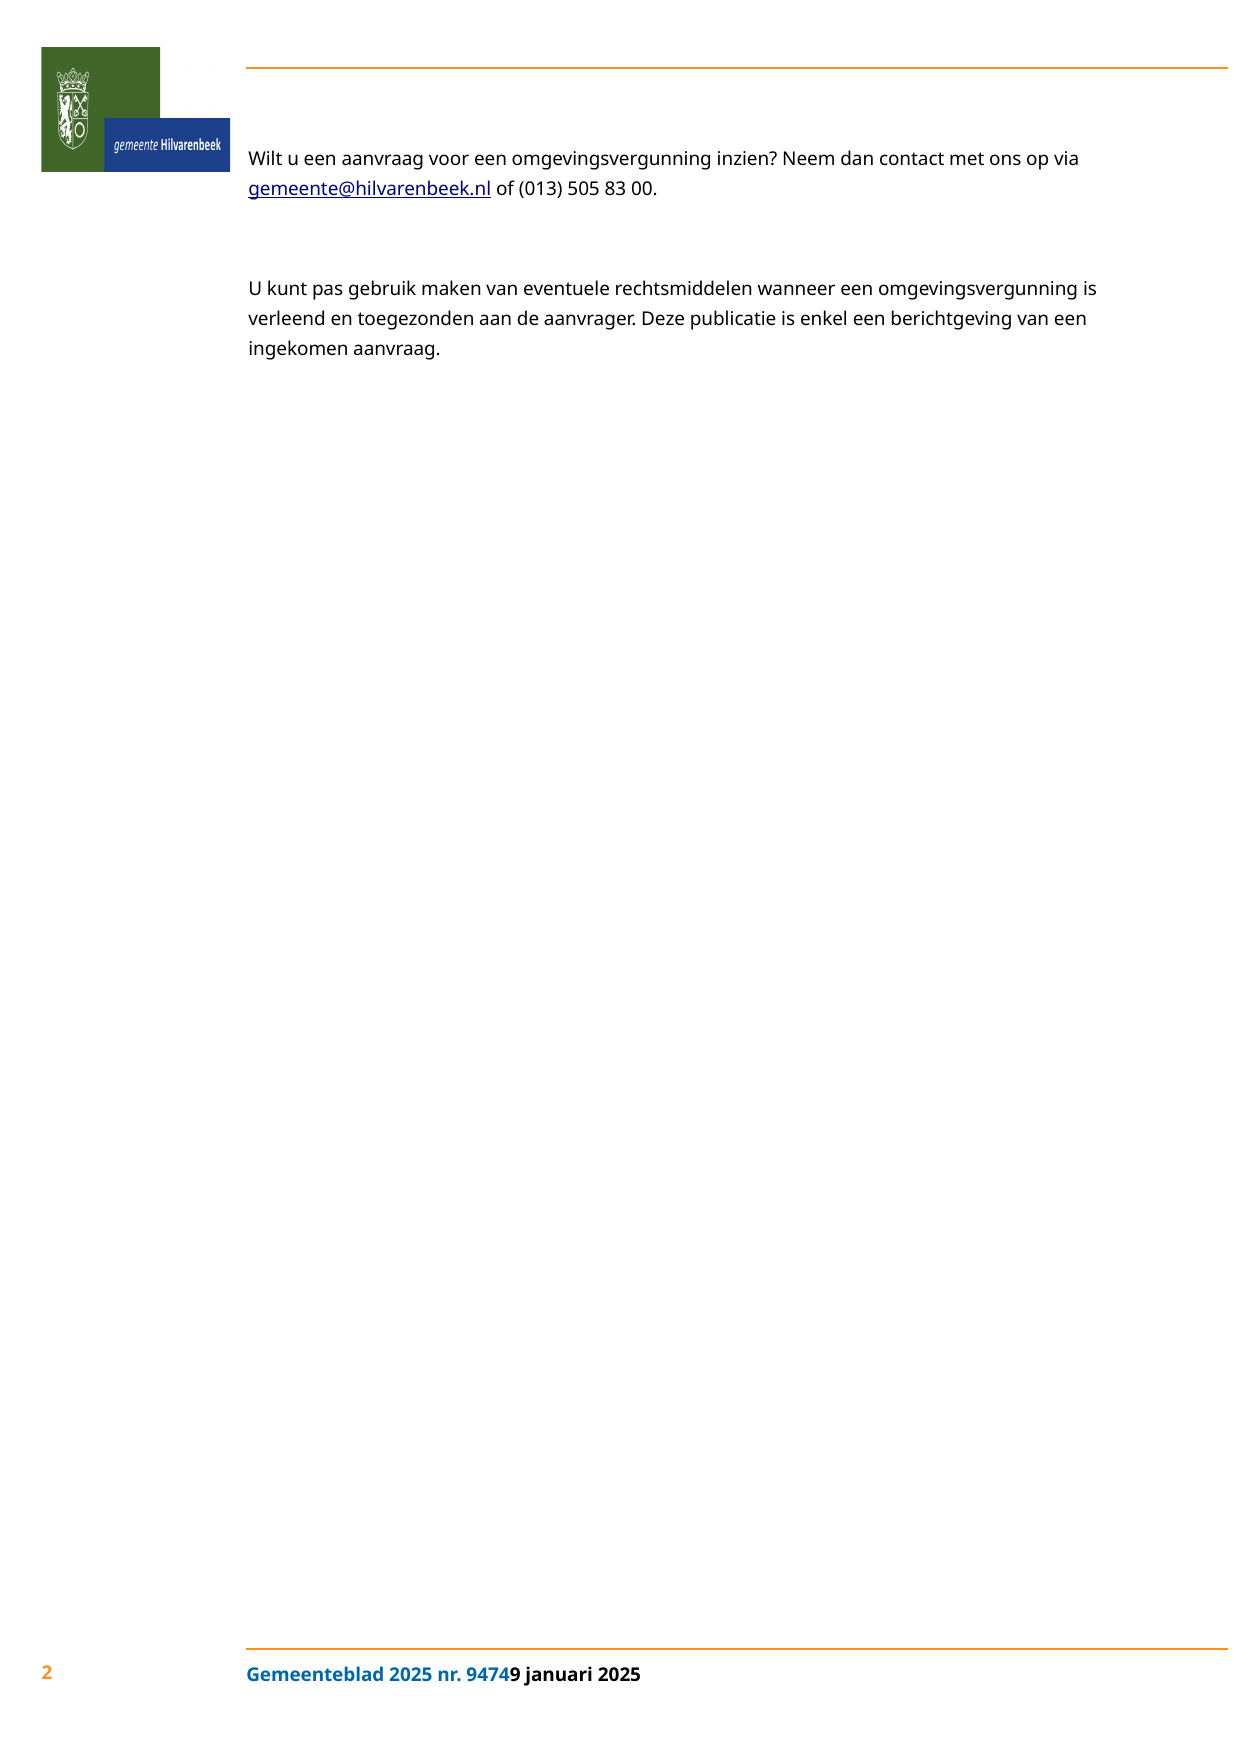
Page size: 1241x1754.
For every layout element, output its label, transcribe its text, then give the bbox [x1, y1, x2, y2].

text Wilt u een aanvraag voor een omgevingsvergunning inzien? Neem dan contact met ons op via gemeente@hilvarenbeek.nl of (013) 505 83 00. [248, 145, 1152, 201]
picture [41, 47, 231, 172]
text U kunt pas gebruik maken van eventuele rechtsmiddelen wanneer een omgevingsvergunning is verleend en toegezonden aan de aanvrager. Deze publicatie is enkel een berichtgeving van een ingekomen aanvraag. [248, 276, 1152, 361]
